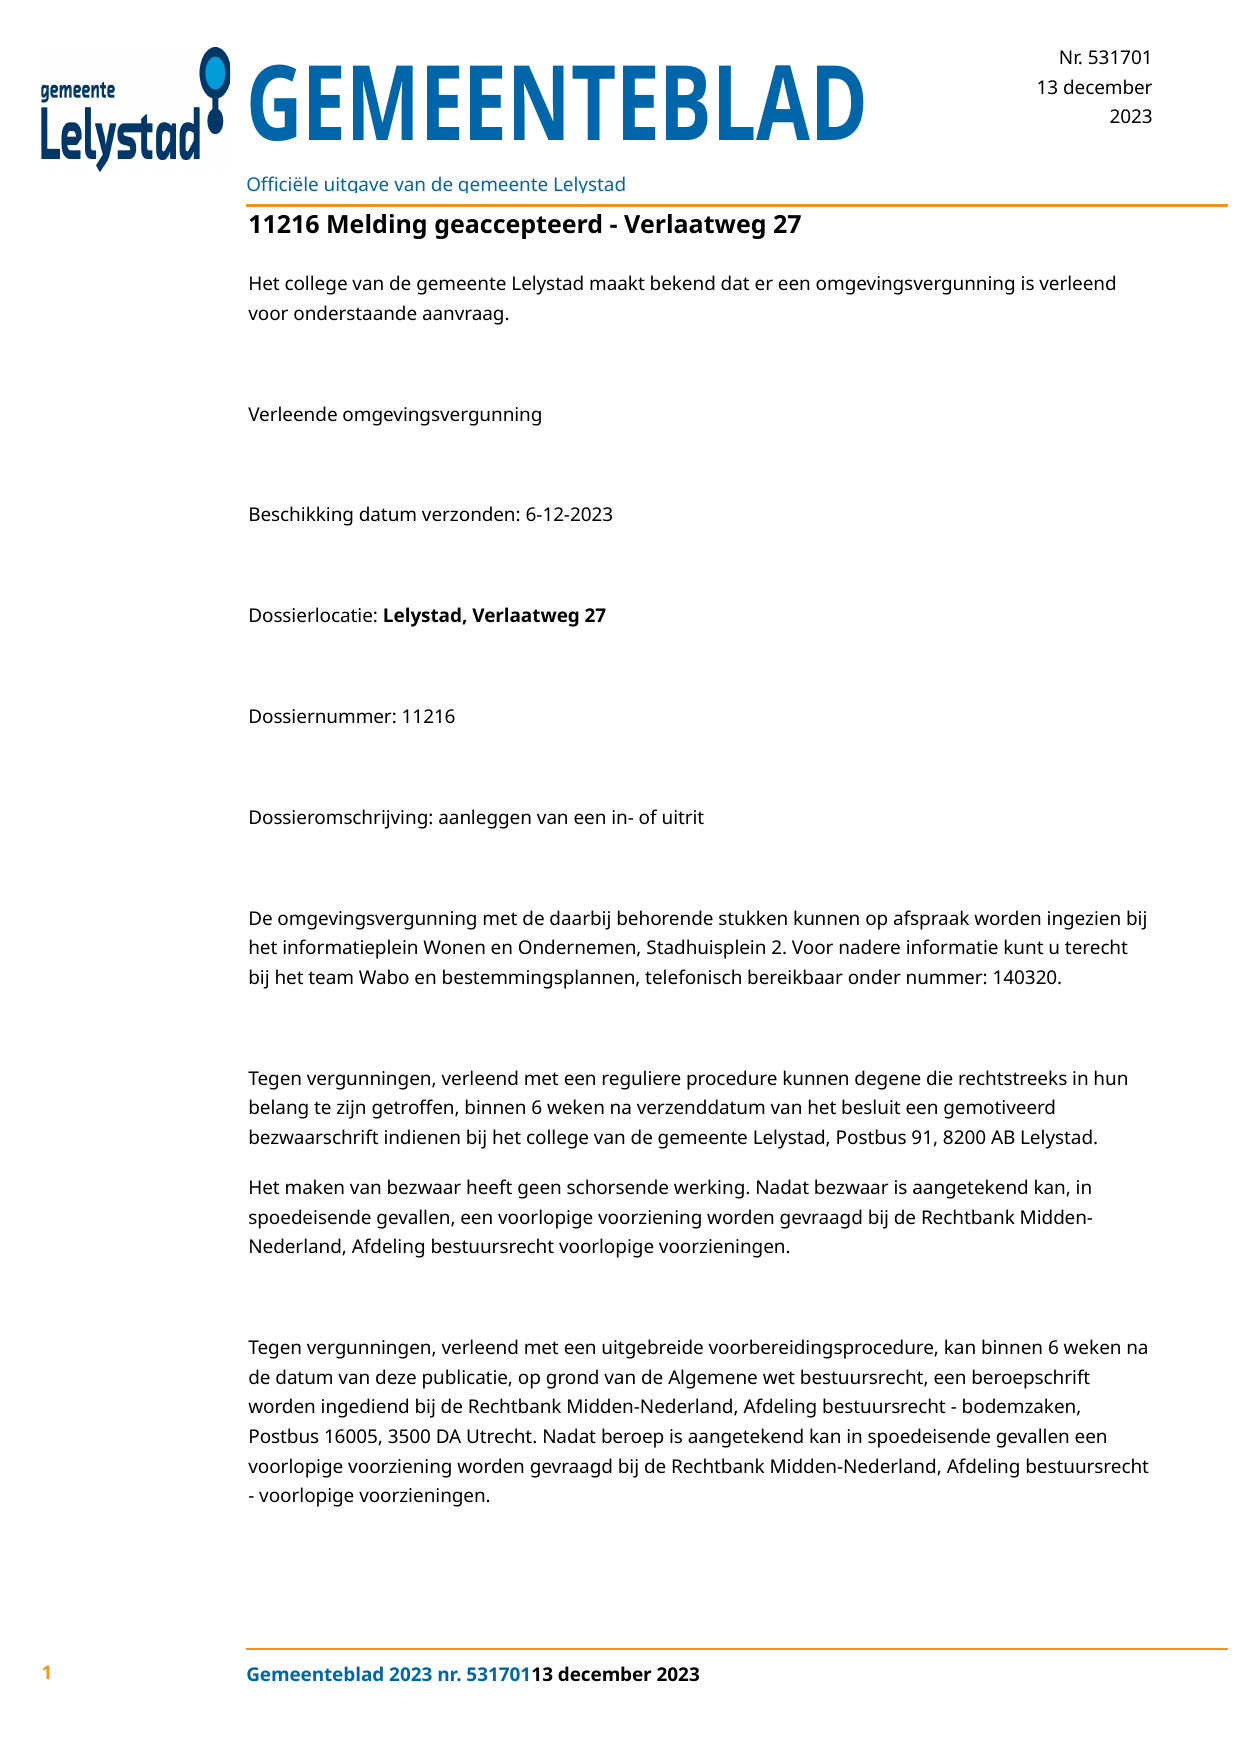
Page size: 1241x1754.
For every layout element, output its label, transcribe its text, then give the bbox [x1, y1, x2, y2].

text Dossierlocatie: Lelystad, Verlaatweg 27 [248, 602, 1152, 628]
text De omgevingsvergunning met de daarbij behorende stukken kunnen op afspraak worden ingezien bij het informatieplein Wonen en Ondernemen, Stadhuisplein 2. Voor nadere informatie kunt u terecht bij het team Wabo en bestemmingsplannen, telefonisch bereikbaar onder nummer: 140320. [248, 905, 1152, 990]
text Verleende omgevingsvergunning [248, 401, 1152, 426]
text Tegen vergunningen, verleend met een reguliere procedure kunnen degene die rechtstreeks in hun belang te zijn getroffen, binnen 6 weken na verzenddatum van het besluit een gemotiveerd bezwaarschrift indienen bij het college van de gemeente Lelystad, Postbus 91, 8200 AB Lelystad. [248, 1065, 1152, 1150]
text Tegen vergunningen, verleend met een uitgebreide voorbereidingsprocedure, kan binnen 6 weken na de datum van deze publicatie, op grond van de Algemene wet bestuursrecht, een beroepschrift worden ingediend bij de Rechtbank Midden-Nederland, Afdeling bestuursrecht - bodemzaken, Postbus 16005, 3500 DA Utrecht. Nadat beroep is aangetekend kan in spoedeisende gevallen een voorlopige voorziening worden gevraagd bij de Rechtbank Midden-Nederland, Afdeling bestuursrecht - voorlopige voorzieningen. [248, 1334, 1152, 1508]
text Dossieromschrijving: aanleggen van een in- of uitrit [248, 804, 1152, 830]
text Het college van de gemeente Lelystad maakt bekend dat er een omgevingsvergunning is verleend voor onderstaande aanvraag. [248, 270, 1152, 326]
text Het maken van bezwaar heeft geen schorsende werking. Nadat bezwaar is aangetekend kan, in spoedeisende gevallen, een voorlopige voorziening worden gevraagd bij de Rechtbank Midden-Nederland, Afdeling bestuursrecht voorlopige voorzieningen. [248, 1174, 1152, 1259]
text Dossiernummer: 11216 [248, 703, 1152, 729]
text 11216 Melding geaccepteerd - Verlaatweg 27 [248, 207, 1152, 241]
picture [41, 47, 231, 172]
text Beschikking datum verzonden: 6-12-2023 [248, 502, 1152, 527]
